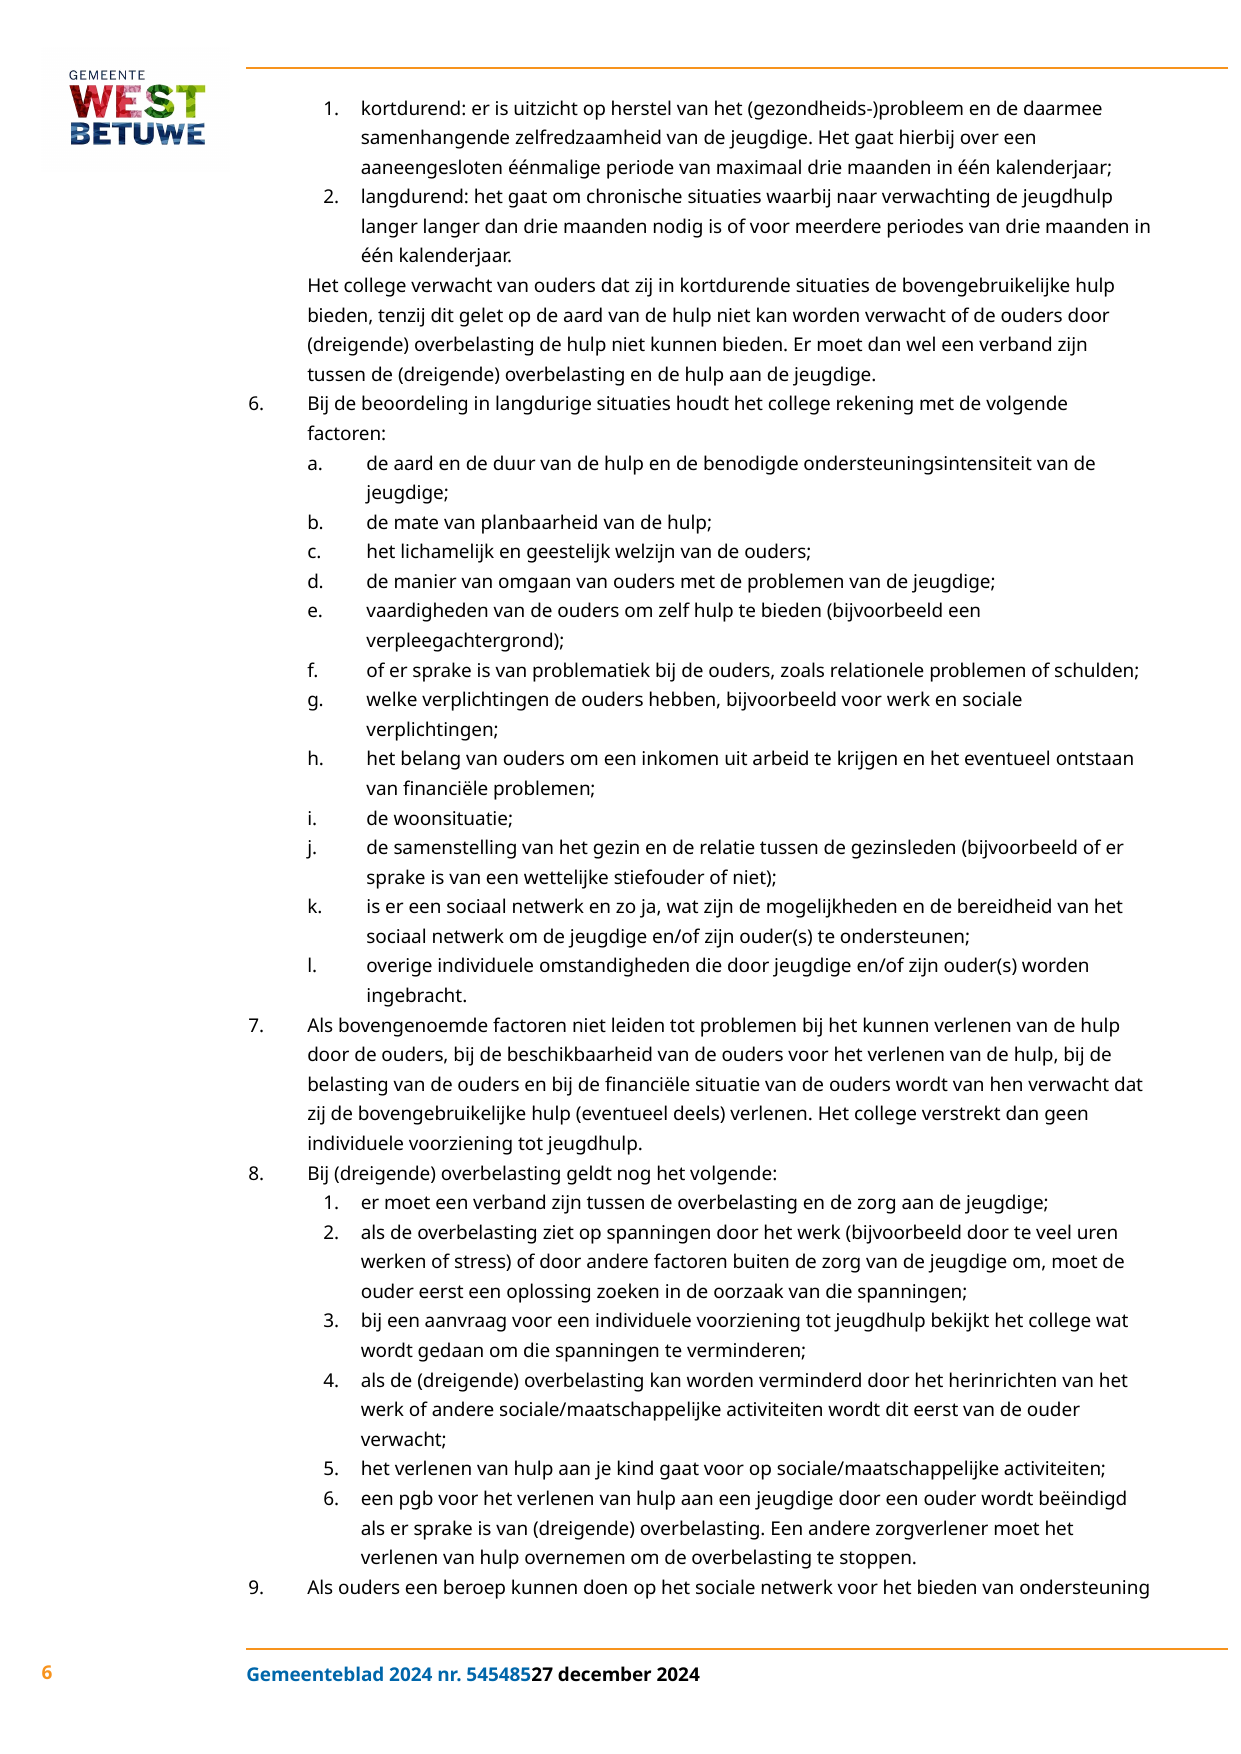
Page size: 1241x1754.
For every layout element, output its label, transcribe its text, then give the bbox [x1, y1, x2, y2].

picture [41, 47, 231, 172]
list de aard en de duur van de hulp en de benodigde ondersteuningsintensiteit van de jeugdige; [307, 450, 1152, 505]
list vaardigheden van de ouders om zelf hulp te bieden (bijvoorbeeld een verpleegachtergrond); [307, 598, 1152, 653]
list het belang van ouders om een inkomen uit arbeid te krijgen en het eventueel ontstaan van financiële problemen; [307, 746, 1152, 801]
list de woonsituatie; [307, 805, 1152, 831]
list bij een aanvraag voor een individuele voorziening tot jeugdhulp bekijkt het college wat wordt gedaan om die spanningen te verminderen; [323, 1308, 1152, 1363]
list de samenstelling van het gezin en de relatie tussen de gezinsleden (bijvoorbeeld of er sprake is van een wettelijke stiefouder of niet); [307, 834, 1152, 890]
list Als bovengenoemde factoren niet leiden tot problemen bij het kunnen verlenen van de hulp door de ouders, bij de beschikbaarheid van de ouders voor het verlenen van de hulp, bij de belasting van de ouders en bij de financiële situatie van de ouders wordt van hen verwacht dat zij de bovengebruikelijke hulp (eventueel deels) verlenen. Het college verstrekt dan geen individuele voorziening tot jeugdhulp. [248, 1012, 1152, 1156]
list kortdurend: er is uitzicht op herstel van het (gezondheids-)probleem en de daarmee samenhangende zelfredzaamheid van de jeugdige. Het gaat hierbij over een aaneengesloten éénmalige periode van maximaal drie maanden in één kalenderjaar; [323, 95, 1152, 180]
list een pgb voor het verlenen van hulp aan een jeugdige door een ouder wordt beëindigd als er sprake is van (dreigende) overbelasting. Een andere zorgverlener moet het verlenen van hulp overnemen om de overbelasting te stoppen. [323, 1485, 1152, 1570]
list langdurend: het gaat om chronische situaties waarbij naar verwachting de jeugdhulp langer langer dan drie maanden nodig is of voor meerdere periodes van drie maanden in één kalenderjaar. [323, 183, 1152, 268]
list is er een sociaal netwerk en zo ja, wat zijn de mogelijkheden en de bereidheid van het sociaal netwerk om de jeugdige en/of zijn ouder(s) te ondersteunen; [307, 893, 1152, 949]
list als de overbelasting ziet op spanningen door het werk (bijvoorbeeld door te veel uren werken of stress) of door andere factoren buiten de zorg van de jeugdige om, moet de ouder eerst een oplossing zoeken in de oorzaak van die spanningen; [323, 1219, 1152, 1304]
list welke verplichtingen de ouders hebben, bijvoorbeeld voor werk en sociale verplichtingen; [307, 686, 1152, 742]
list het lichamelijk en geestelijk welzijn van de ouders; [307, 538, 1152, 564]
list Bij (dreigende) overbelasting geldt nog het volgende: [248, 1160, 1152, 1186]
list het verlenen van hulp aan je kind gaat voor op sociale/maatschappelijke activiteiten; [323, 1456, 1152, 1481]
list er moet een verband zijn tussen de overbelasting en de zorg aan de jeugdige; [323, 1189, 1152, 1215]
list overige individuele omstandigheden die door jeugdige en/of zijn ouder(s) worden ingebracht. [307, 953, 1152, 1008]
list de manier van omgaan van ouders met de problemen van de jeugdige; [307, 568, 1152, 594]
list Het college verwacht van ouders dat zij in kortdurende situaties de bovengebruikelijke hulp bieden, tenzij dit gelet op de aard van de hulp niet kan worden verwacht of de ouders door (dreigende) overbelasting de hulp niet kunnen bieden. Er moet dan wel een verband zijn tussen de (dreigende) overbelasting en de hulp aan de jeugdige. [248, 272, 1152, 387]
list de mate van planbaarheid van de hulp; [307, 509, 1152, 535]
list Als ouders een beroep kunnen doen op het sociale netwerk voor het bieden van ondersteuning [248, 1574, 1152, 1600]
list Bij de beoordeling in langdurige situaties houdt het college rekening met de volgende factoren: [248, 391, 1152, 446]
list of er sprake is van problematiek bij de ouders, zoals relationele problemen of schulden; [307, 657, 1152, 683]
list als de (dreigende) overbelasting kan worden verminderd door het herinrichten van het werk of andere sociale/maatschappelijke activiteiten wordt dit eerst van de ouder verwacht; [323, 1367, 1152, 1452]
